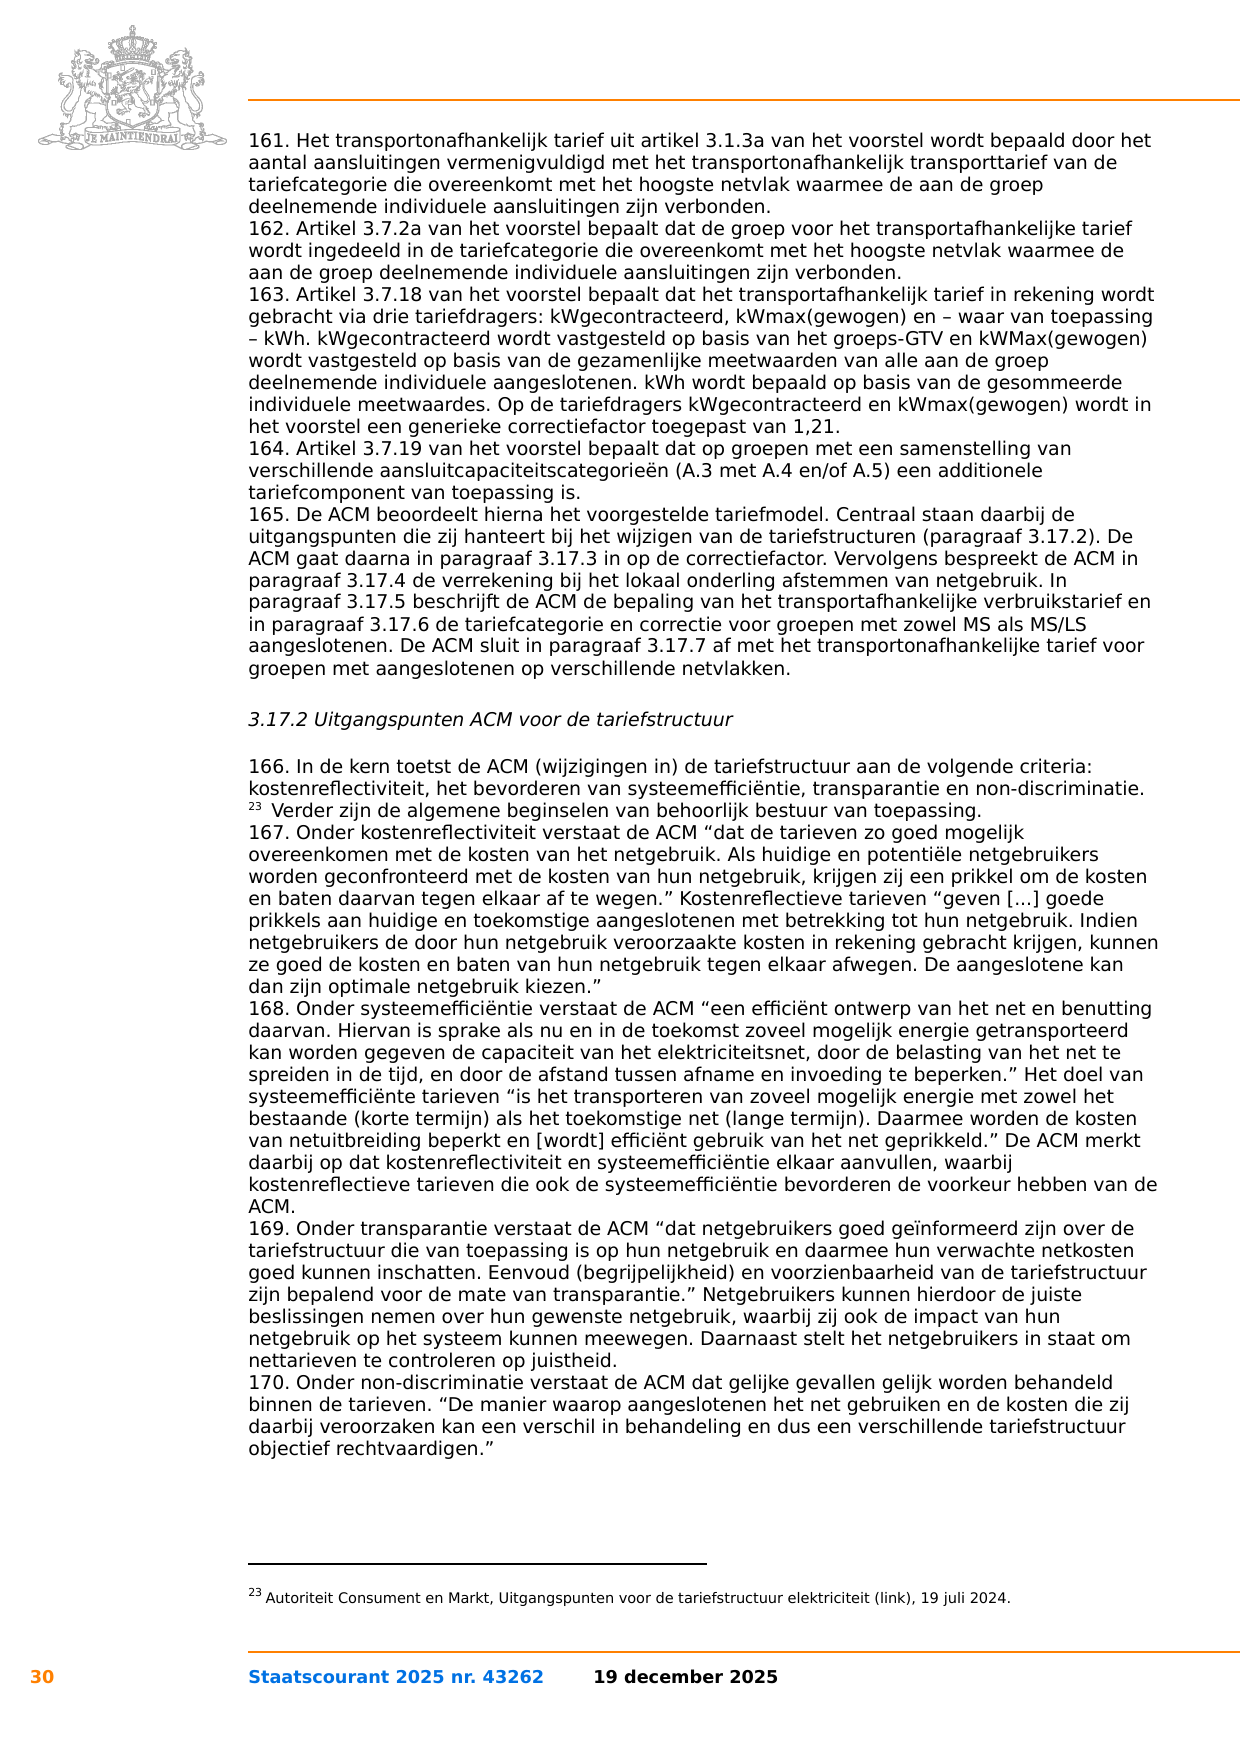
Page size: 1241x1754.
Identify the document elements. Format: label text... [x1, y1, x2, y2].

text 164. Artikel 3.7.19 van het voorstel bepaalt dat op groepen met een samenstelling van verschillende aansluitcapaciteitscategorieën (A.3 met A.4 en/of A.5) een additionele tariefcomponent van toepassing is. [248, 438, 1163, 503]
text 167. Onder kostenreflectiviteit verstaat de ACM “dat de tarieven zo goed mogelijk overeenkomen met de kosten van het netgebruik. Als huidige en potentiële netgebruikers worden geconfronteerd met de kosten van hun netgebruik, krijgen zij een prikkel om de kosten en baten daarvan tegen elkaar af te wegen.” Kostenreflectieve tarieven “geven [...] goede prikkels aan huidige en toekomstige aangeslotenen met betrekking tot hun netgebruik. Indien netgebruikers de door hun netgebruik veroorzaakte kosten in rekening gebracht krijgen, kunnen ze goed de kosten en baten van hun netgebruik tegen elkaar afwegen. De aangeslotene kan dan zijn optimale netgebruik kiezen.” [248, 822, 1163, 998]
text 163. Artikel 3.7.18 van het voorstel bepaalt dat het transportafhankelijk tarief in rekening wordt gebracht via drie tariefdragers: kWgecontracteerd, kWmax(gewogen) en – waar van toepassing – kWh. kWgecontracteerd wordt vastgesteld op basis van het groeps-GTV en kWMax(gewogen) wordt vastgesteld op basis van de gezamenlijke meetwaarden van alle aan de groep deelnemende individuele aangeslotenen. kWh wordt bepaald op basis van de gesommeerde individuele meetwaardes. Op de tariefdragers kWgecontracteerd en kWmax(gewogen) wordt in het voorstel een generieke correctiefactor toegepast van 1,21. [248, 284, 1163, 438]
text 170. Onder non-discriminatie verstaat de ACM dat gelijke gevallen gelijk worden behandeld binnen de tarieven. “De manier waarop aangeslotenen het net gebruiken en de kosten die zij daarbij veroorzaken kan een verschil in behandeling en dus een verschillende tariefstructuur objectief rechtvaardigen.” [248, 1372, 1163, 1460]
picture [38, 25, 227, 150]
subtitle 3.17.2 Uitgangspunten ACM voor de tariefstructuur [248, 709, 1163, 731]
text 165. De ACM beoordeelt hierna het voorgestelde tariefmodel. Centraal staan daarbij de uitgangspunten die zij hanteert bij het wijzigen van de tariefstructuren (paragraaf 3.17.2). De ACM gaat daarna in paragraaf 3.17.3 in op de correctiefactor. Vervolgens bespreekt de ACM in paragraaf 3.17.4 de verrekening bij het lokaal onderling afstemmen van netgebruik. In paragraaf 3.17.5 beschrijft de ACM de bepaling van het transportafhankelijke verbruikstarief en in paragraaf 3.17.6 de tariefcategorie en correctie voor groepen met zowel MS als MS/LS aangeslotenen. De ACM sluit in paragraaf 3.17.7 af met het transportonafhankelijke tarief voor groepen met aangeslotenen op verschillende netvlakken. [248, 503, 1163, 679]
text 166. In de kern toetst de ACM (wijzigingen in) de tariefstructuur aan de volgende criteria: kostenreflectiviteit, het bevorderen van systeemefficiëntie, transparantie en non-discriminatie. Verder zijn de algemene beginselen van behoorlijk bestuur van toepassing. [248, 756, 1163, 822]
text 162. Artikel 3.7.2a van het voorstel bepaalt dat de groep voor het transportafhankelijke tarief wordt ingedeeld in de tariefcategorie die overeenkomt met het hoogste netvlak waarmee de aan de groep deelnemende individuele aansluitingen zijn verbonden. [248, 218, 1163, 284]
text Autoriteit Consument en Markt, Uitgangspunten voor de tariefstructuur elektriciteit (link), 19 juli 2024. [248, 1586, 1163, 1608]
text 168. Onder systeemefficiëntie verstaat de ACM “een efficiënt ontwerp van het net en benutting daarvan. Hiervan is sprake als nu en in de toekomst zoveel mogelijk energie getransporteerd kan worden gegeven de capaciteit van het elektriciteitsnet, door de belasting van het net te spreiden in de tijd, en door de afstand tussen afname en invoeding te beperken.” Het doel van systeemefficiënte tarieven “is het transporteren van zoveel mogelijk energie met zowel het bestaande (korte termijn) als het toekomstige net (lange termijn). Daarmee worden de kosten van netuitbreiding beperkt en [wordt] efficiënt gebruik van het net geprikkeld.” De ACM merkt daarbij op dat kostenreflectiviteit en systeemefficiëntie elkaar aanvullen, waarbij kostenreflectieve tarieven die ook de systeemefficiëntie bevorderen de voorkeur hebben van de ACM. [248, 998, 1163, 1218]
text 169. Onder transparantie verstaat de ACM “dat netgebruikers goed geïnformeerd zijn over de tariefstructuur die van toepassing is op hun netgebruik en daarmee hun verwachte netkosten goed kunnen inschatten. Eenvoud (begrijpelijkheid) en voorzienbaarheid van de tariefstructuur zijn bepalend voor de mate van transparantie.” Netgebruikers kunnen hierdoor de juiste beslissingen nemen over hun gewenste netgebruik, waarbij zij ook de impact van hun netgebruik op het systeem kunnen meewegen. Daarnaast stelt het netgebruikers in staat om nettarieven te controleren op juistheid. [248, 1218, 1163, 1372]
text 161. Het transportonafhankelijk tarief uit artikel 3.1.3a van het voorstel wordt bepaald door het aantal aansluitingen vermenigvuldigd met het transportonafhankelijk transporttarief van de tariefcategorie die overeenkomt met het hoogste netvlak waarmee de aan de groep deelnemende individuele aansluitingen zijn verbonden. [248, 130, 1163, 218]
